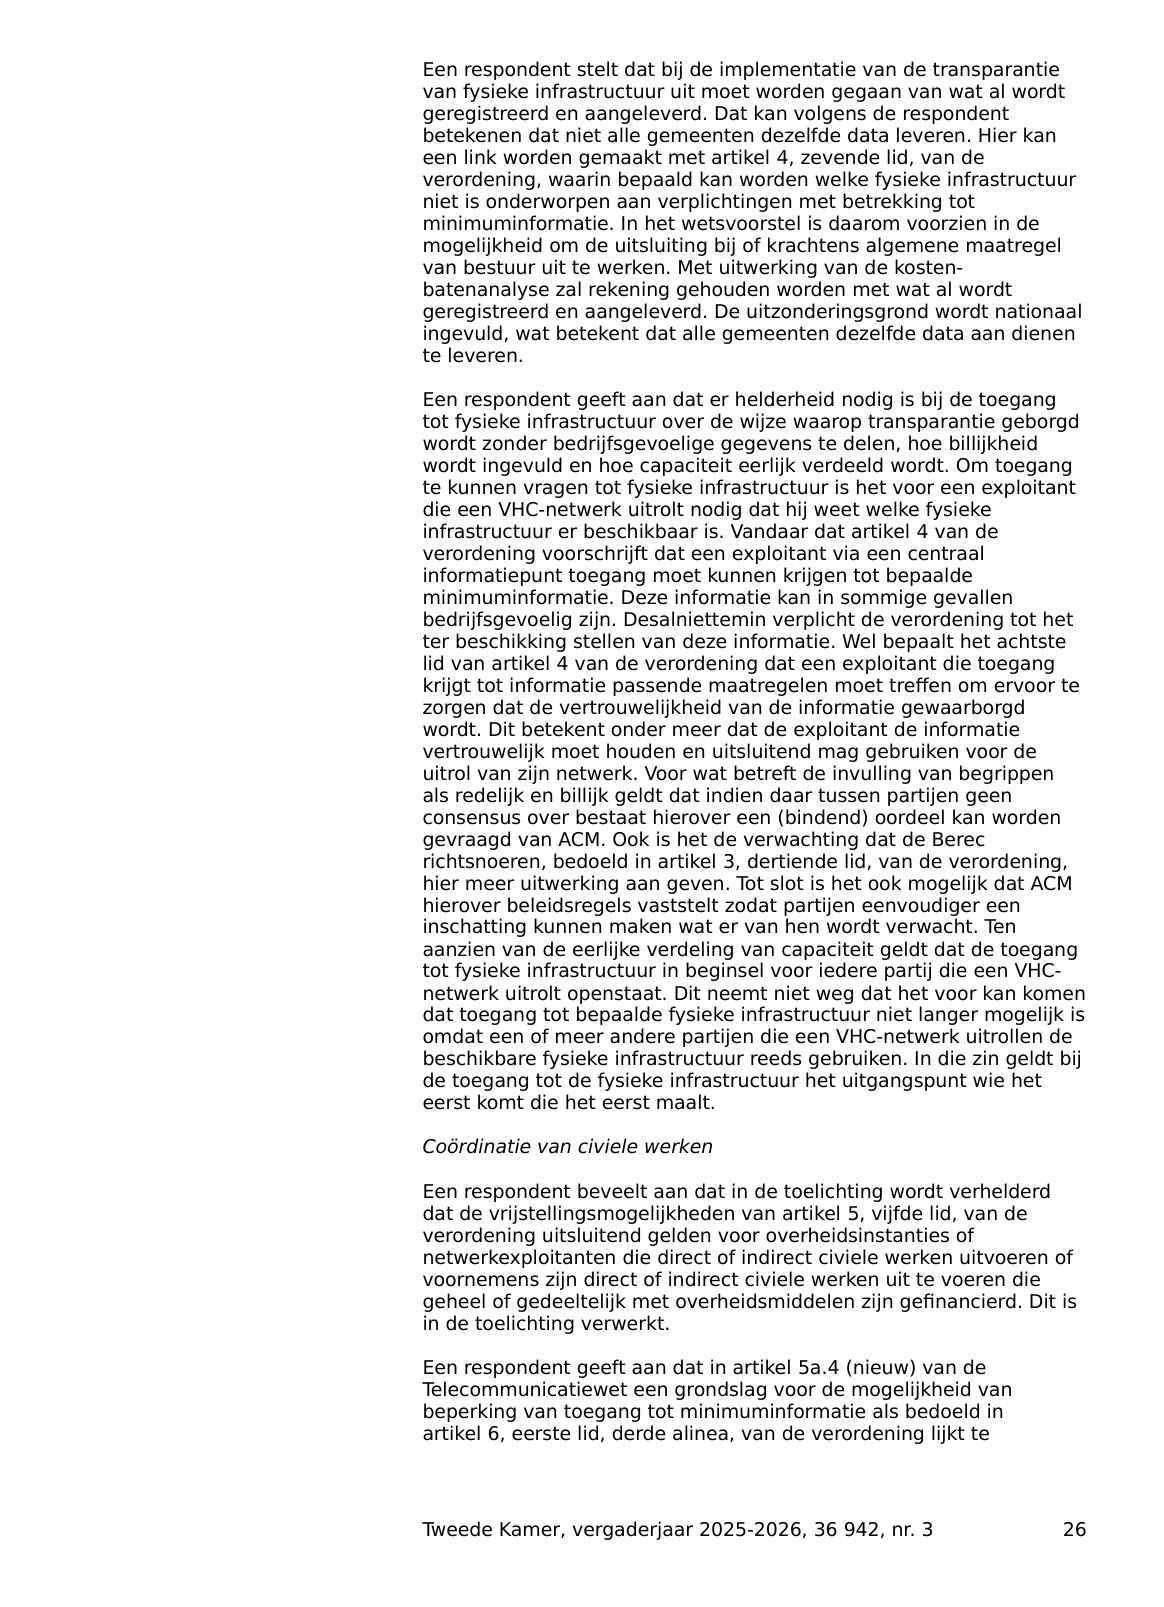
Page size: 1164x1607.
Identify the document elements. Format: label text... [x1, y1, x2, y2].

text Een respondent geeft aan dat er helderheid nodig is bij de toegang tot fysieke infrastructuur over de wijze waarop transparantie geborgd wordt zonder bedrijfsgevoelige gegevens te delen, hoe billijkheid wordt ingevuld en hoe capaciteit eerlijk verdeeld wordt. Om toegang te kunnen vragen tot fysieke infrastructuur is het voor een exploitant die een VHC-netwerk uitrolt nodig dat hij weet welke fysieke infrastructuur er beschikbaar is. Vandaar dat artikel 4 van de verordening voorschrijft dat een exploitant via een centraal informatiepunt toegang moet kunnen krijgen tot bepaalde minimuminformatie. Deze informatie kan in sommige gevallen bedrijfsgevoelig zijn. Desalniettemin verplicht de verordening tot het ter beschikking stellen van deze informatie. Wel bepaalt het achtste lid van artikel 4 van de verordening dat een exploitant die toegang krijgt tot informatie passende maatregelen moet treffen om ervoor te zorgen dat de vertrouwelijkheid van de informatie gewaarborgd wordt. Dit betekent onder meer dat de exploitant de informatie vertrouwelijk moet houden en uitsluitend mag gebruiken voor de uitrol van zijn netwerk. Voor wat betreft de invulling van begrippen als redelijk en billijk geldt dat indien daar tussen partijen geen consensus over bestaat hierover een (bindend) oordeel kan worden gevraagd van ACM. Ook is het de verwachting dat de Berec richtsnoeren, bedoeld in artikel 3, dertiende lid, van de verordening, hier meer uitwerking aan geven. Tot slot is het ook mogelijk dat ACM hierover beleidsregels vaststelt zodat partijen eenvoudiger een inschatting kunnen maken wat er van hen wordt verwacht. Ten aanzien van de eerlijke verdeling van capaciteit geldt dat de toegang tot fysieke infrastructuur in beginsel voor iedere partij die een VHC-netwerk uitrolt openstaat. Dit neemt niet weg dat het voor kan komen dat toegang tot bepaalde fysieke infrastructuur niet langer mogelijk is omdat een of meer andere partijen die een VHC-netwerk uitrollen de beschikbare fysieke infrastructuur reeds gebruiken. In die zin geldt bij de toegang tot de fysieke infrastructuur het uitgangspunt wie het eerst komt die het eerst maalt. [422, 389, 1087, 1114]
subtitle Coördinatie van civiele werken [422, 1136, 1087, 1158]
text Een respondent stelt dat bij de implementatie van de transparantie van fysieke infrastructuur uit moet worden gegaan van wat al wordt geregistreerd en aangeleverd. Dat kan volgens de respondent betekenen dat niet alle gemeenten dezelfde data leveren. Hier kan een link worden gemaakt met artikel 4, zevende lid, van de verordening, waarin bepaald kan worden welke fysieke infrastructuur niet is onderworpen aan verplichtingen met betrekking tot minimuminformatie. In het wetsvoorstel is daarom voorzien in de mogelijkheid om de uitsluiting bij of krachtens algemene maatregel van bestuur uit te werken. Met uitwerking van de kosten-batenanalyse zal rekening gehouden worden met wat al wordt geregistreerd en aangeleverd. De uitzonderingsgrond wordt nationaal ingevuld, wat betekent dat alle gemeenten dezelfde data aan dienen te leveren. [422, 59, 1087, 367]
text Een respondent beveelt aan dat in de toelichting wordt verhelderd dat de vrijstellingsmogelijkheden van artikel 5, vijfde lid, van de verordening uitsluitend gelden voor overheidsinstanties of netwerkexploitanten die direct of indirect civiele werken uitvoeren of voornemens zijn direct of indirect civiele werken uit te voeren die geheel of gedeeltelijk met overheidsmiddelen zijn gefinancierd. Dit is in de toelichting verwerkt. [422, 1181, 1087, 1334]
text Een respondent geeft aan dat in artikel 5a.4 (nieuw) van de Telecommunicatiewet een grondslag voor de mogelijkheid van beperking van toegang tot minimuminformatie als bedoeld in artikel 6, eerste lid, derde alinea, van de verordening lijkt te [422, 1357, 1087, 1444]
